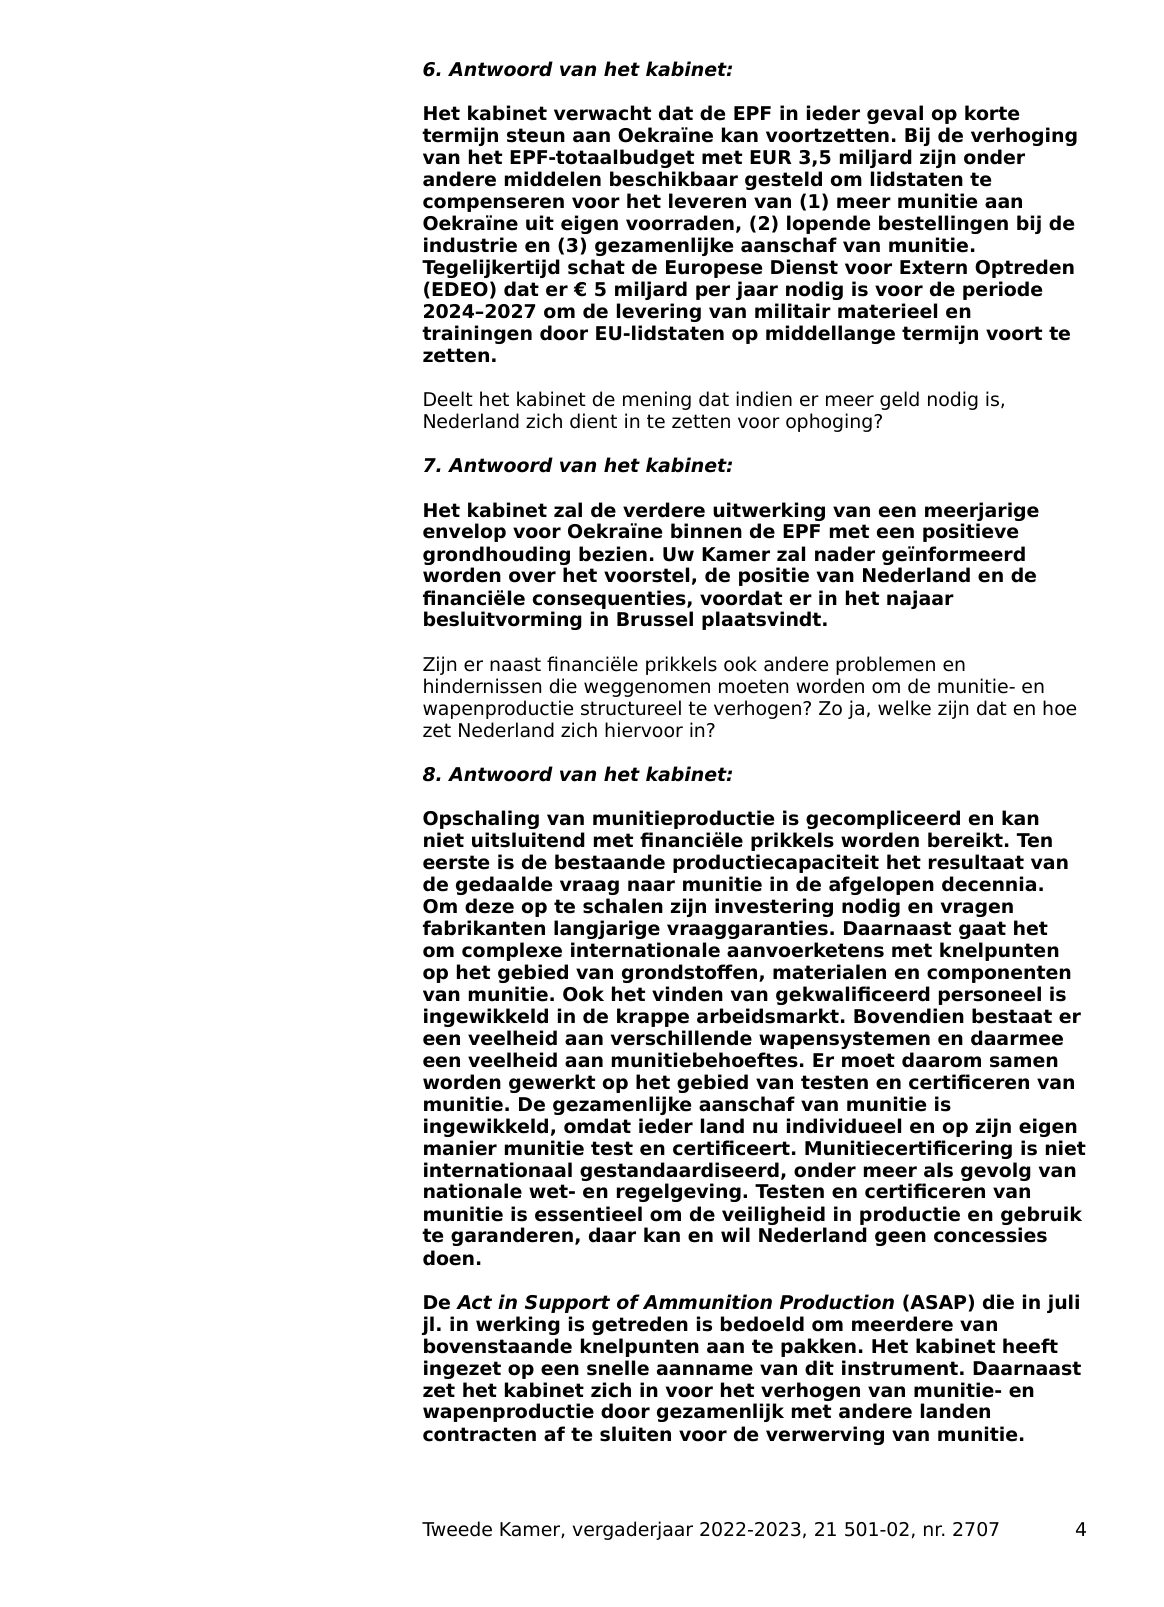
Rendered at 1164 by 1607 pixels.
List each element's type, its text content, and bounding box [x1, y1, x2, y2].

text De Act in Support of Ammunition Production (ASAP) die in juli jl. in werking is getreden is bedoeld om meerdere van bovenstaande knelpunten aan te pakken. Het kabinet heeft ingezet op een snelle aanname van dit instrument. Daarnaast zet het kabinet zich in voor het verhogen van munitie- en wapenproductie door gezamenlijk met andere landen contracten af te sluiten voor de verwerving van munitie. [422, 1292, 1087, 1445]
subtitle 7. Antwoord van het kabinet: [422, 455, 1087, 477]
text Deelt het kabinet de mening dat indien er meer geld nodig is, Nederland zich dient in te zetten voor ophoging? [422, 389, 1087, 433]
subtitle 8. Antwoord van het kabinet: [422, 764, 1087, 786]
text Het kabinet zal de verdere uitwerking van een meerjarige envelop voor Oekraïne binnen de EPF met een positieve grondhouding bezien. Uw Kamer zal nader geïnformeerd worden over het voorstel, de positie van Nederland en de financiële consequenties, voordat er in het najaar besluitvorming in Brussel plaatsvindt. [422, 499, 1087, 631]
text Zijn er naast financiële prikkels ook andere problemen en hindernissen die weggenomen moeten worden om de munitie- en wapenproductie structureel te verhogen? Zo ja, welke zijn dat en hoe zet Nederland zich hiervoor in? [422, 653, 1087, 741]
text Opschaling van munitieproductie is gecompliceerd en kan niet uitsluitend met financiële prikkels worden bereikt. Ten eerste is de bestaande productiecapaciteit het resultaat van de gedaalde vraag naar munitie in de afgelopen decennia. Om deze op te schalen zijn investering nodig en vragen fabrikanten langjarige vraaggaranties. Daarnaast gaat het om complexe internationale aanvoerketens met knelpunten op het gebied van grondstoffen, materialen en componenten van munitie. Ook het vinden van gekwalificeerd personeel is ingewikkeld in de krappe arbeidsmarkt. Bovendien bestaat er een veelheid aan verschillende wapensystemen en daarmee een veelheid aan munitiebehoeftes. Er moet daarom samen worden gewerkt op het gebied van testen en certificeren van munitie. De gezamenlijke aanschaf van munitie is ingewikkeld, omdat ieder land nu individueel en op zijn eigen manier munitie test en certificeert. Munitiecertificering is niet internationaal gestandaardiseerd, onder meer als gevolg van nationale wet- en regelgeving. Testen en certificeren van munitie is essentieel om de veiligheid in productie en gebruik te garanderen, daar kan en wil Nederland geen concessies doen. [422, 808, 1087, 1269]
subtitle 6. Antwoord van het kabinet: [422, 59, 1087, 81]
text Het kabinet verwacht dat de EPF in ieder geval op korte termijn steun aan Oekraïne kan voortzetten. Bij de verhoging van het EPF-totaalbudget met EUR 3,5 miljard zijn onder andere middelen beschikbaar gesteld om lidstaten te compenseren voor het leveren van (1) meer munitie aan Oekraïne uit eigen voorraden, (2) lopende bestellingen bij de industrie en (3) gezamenlijke aanschaf van munitie. Tegelijkertijd schat de Europese Dienst voor Extern Optreden (EDEO) dat er € 5 miljard per jaar nodig is voor de periode 2024–2027 om de levering van militair materieel en trainingen door EU-lidstaten op middellange termijn voort te zetten. [422, 103, 1087, 367]
